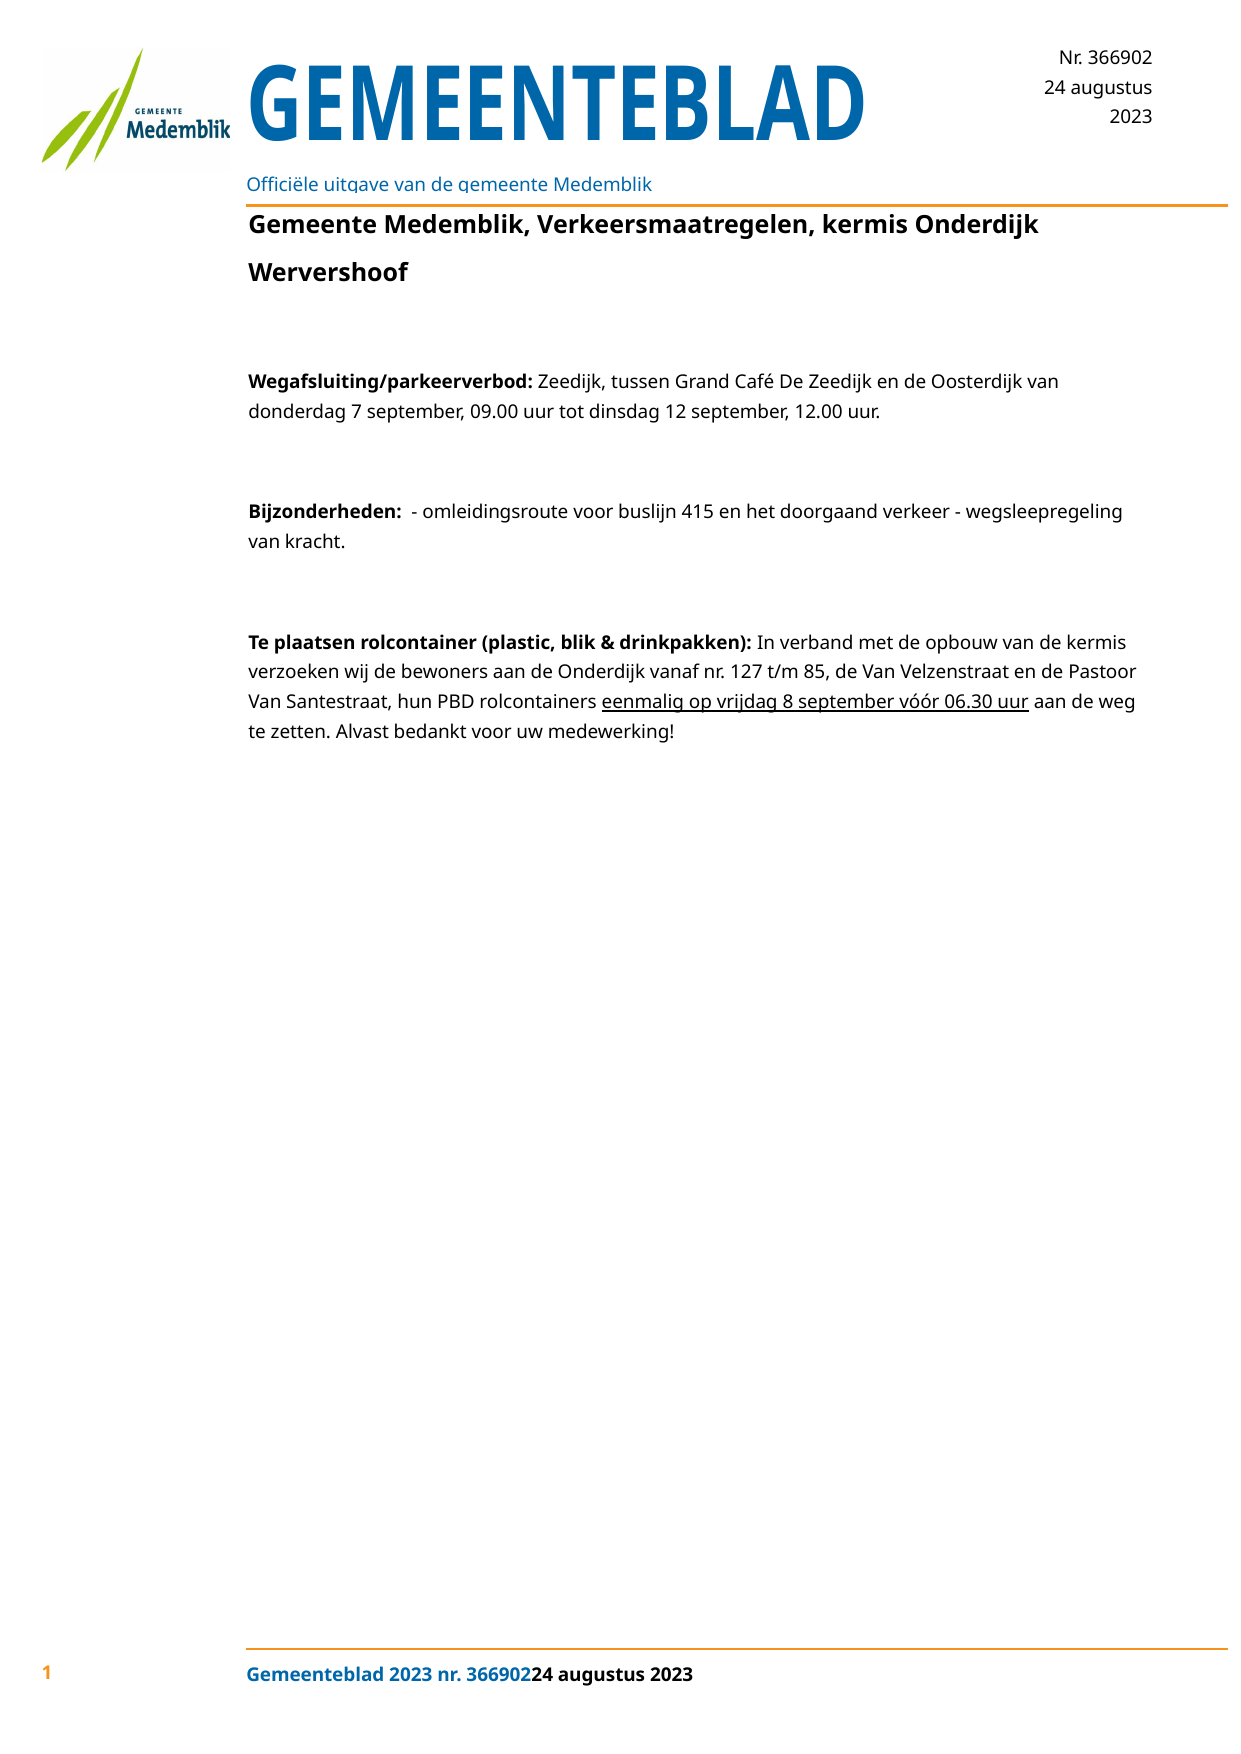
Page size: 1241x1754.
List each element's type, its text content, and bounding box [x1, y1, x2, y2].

text Gemeente Medemblik, Verkeersmaatregelen, kermis Onderdijk Wervershoof [248, 207, 1152, 288]
text Wegafsluiting/parkeerverbod: Zeedijk, tussen Grand Café De Zeedijk en de Oosterdijk van donderdag 7 september, 09.00 uur tot dinsdag 12 september, 12.00 uur. [248, 368, 1152, 424]
text Te plaatsen rolcontainer (plastic, blik & drinkpakken): In verband met de opbouw van de kermis verzoeken wij de bewoners aan de Onderdijk vanaf nr. 127 t/m 85, de Van Velzenstraat en de Pastoor Van Santestraat, hun PBD rolcontainers eenmalig op vrijdag 8 september vóór 06.30 uur aan de weg te zetten. Alvast bedankt voor uw medewerking! [248, 629, 1152, 744]
picture [41, 47, 231, 172]
text Bijzonderheden: - omleidingsroute voor buslijn 415 en het doorgaand verkeer - wegsleepregeling van kracht. [248, 499, 1152, 554]
